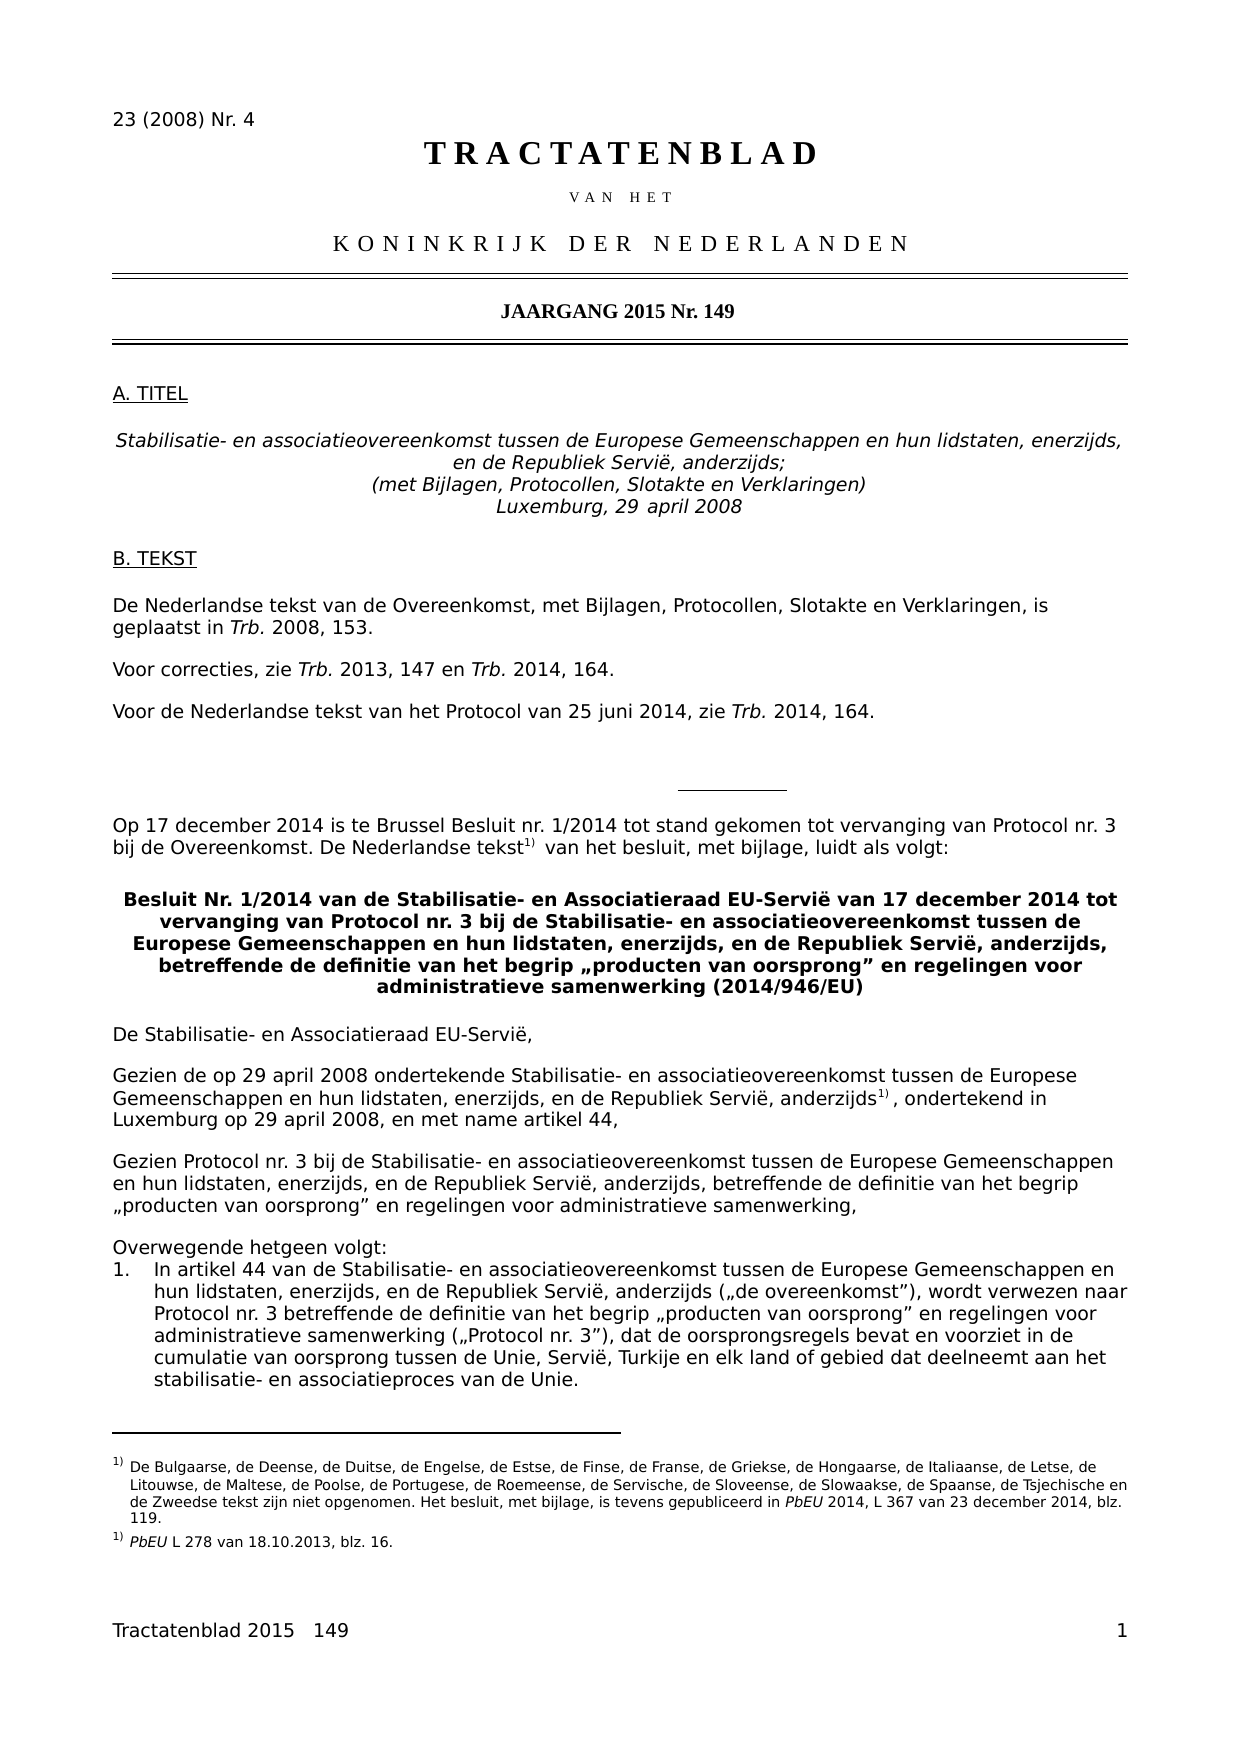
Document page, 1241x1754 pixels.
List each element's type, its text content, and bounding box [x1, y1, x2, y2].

text De Nederlandse tekst van de Overeenkomst, met Bijlagen, Protocollen, Slotakte en Verklaringen, is geplaatst in Trb. 2008, 153. [112, 595, 1128, 639]
text 1. In artikel 44 van de Stabilisatie- en associatieovereenkomst tussen de Europese Gemeenschappen en hun lidstaten, enerzijds, en de Republiek Servië, anderzijds („de overeenkomst”), wordt verwezen naar Protocol nr. 3 betreffende de definitie van het begrip „producten van oorsprong” en regelingen voor administratieve samenwerking („Protocol nr. 3”), dat de oorsprongsregels bevat en voorziet in de cumulatie van oorsprong tussen de Unie, Servië, Turkije en elk land of gebied dat deelneemt aan het stabilisatie- en associatieproces van de Unie. [112, 1259, 1128, 1391]
text De Bulgaarse, de Deense, de Duitse, de Engelse, de Estse, de Finse, de Franse, de Griekse, de Hongaarse, de Italiaanse, de Letse, de Litouwse, de Maltese, de Poolse, de Portugese, de Roemeense, de Servische, de Sloveense, de Slowaakse, de Spaanse, de Tsjechische en de Zweedse tekst zijn niet opgenomen. Het besluit, met bijlage, is tevens gepubliceerd in PbEU 2014, L 367 van 23 december 2014, blz. 119. [112, 1454, 1128, 1527]
text Op 17 december 2014 is te Brussel Besluit nr. 1/2014 tot stand gekomen tot vervanging van Protocol nr. 3 bij de Overeenkomst. De Nederlandse tekst van het besluit, met bijlage, luidt als volgt: [112, 814, 1128, 858]
text Overwegende hetgeen volgt: [112, 1237, 1128, 1259]
text KONINKRIJK DER NEDERLANDEN [112, 229, 1128, 256]
text De Stabilisatie- en Associatieraad EU-Servië, [112, 1023, 1128, 1045]
text Luxemburg, 29 april 2008 [112, 496, 1128, 518]
text Voor correcties, zie Trb. 2013, 147 en Trb. 2014, 164. [112, 659, 1128, 681]
subtitle Besluit Nr. 1/2014 van de Stabilisatie- en Associatieraad EU-Servië van 17 december 2014 tot vervanging van Protocol nr. 3 bij de Stabilisatie- en associatieovereenkomst tussen de Europese Gemeenschappen en hun lidstaten, enerzijds, en de Republiek Servië, anderzijds, betreffende de definitie van het begrip „producten van oorsprong” en regelingen voor administratieve samenwerking (2014/946/EU) [112, 888, 1128, 998]
text TRACTATENBLAD [112, 133, 1128, 172]
text 23 (2008) Nr. 4 [112, 109, 1128, 131]
text Stabilisatie- en associatieovereenkomst tussen de Europese Gemeenschappen en hun lidstaten, enerzijds, en de Republiek Servië, anderzijds; [112, 430, 1128, 474]
text Gezien de op 29 april 2008 ondertekende Stabilisatie- en associatieovereenkomst tussen de Europese Gemeenschappen en hun lidstaten, enerzijds, en de Republiek Servië, anderzijds, ondertekend in Luxemburg op 29 april 2008, en met name artikel 44, [112, 1065, 1128, 1131]
text Voor de Nederlandse tekst van het Protocol van 25 juni 2014, zie Trb. 2014, 164. [112, 701, 1128, 723]
text Gezien Protocol nr. 3 bij de Stabilisatie- en associatieovereenkomst tussen de Europese Gemeenschappen en hun lidstaten, enerzijds, en de Republiek Servië, anderzijds, betreffende de definitie van het begrip „producten van oorsprong” en regelingen voor administratieve samenwerking, [112, 1151, 1128, 1217]
text VAN HET [112, 189, 1128, 206]
subtitle B. TEKST [112, 548, 1128, 570]
subtitle A. TITEL [112, 383, 1128, 405]
text JAARGANG 2015 Nr. 149 [112, 299, 1128, 323]
text PbEU L 278 van 18.10.2013, blz. 16. [112, 1530, 1128, 1552]
text (met Bijlagen, Protocollen, Slotakte en Verklaringen) [112, 474, 1128, 496]
